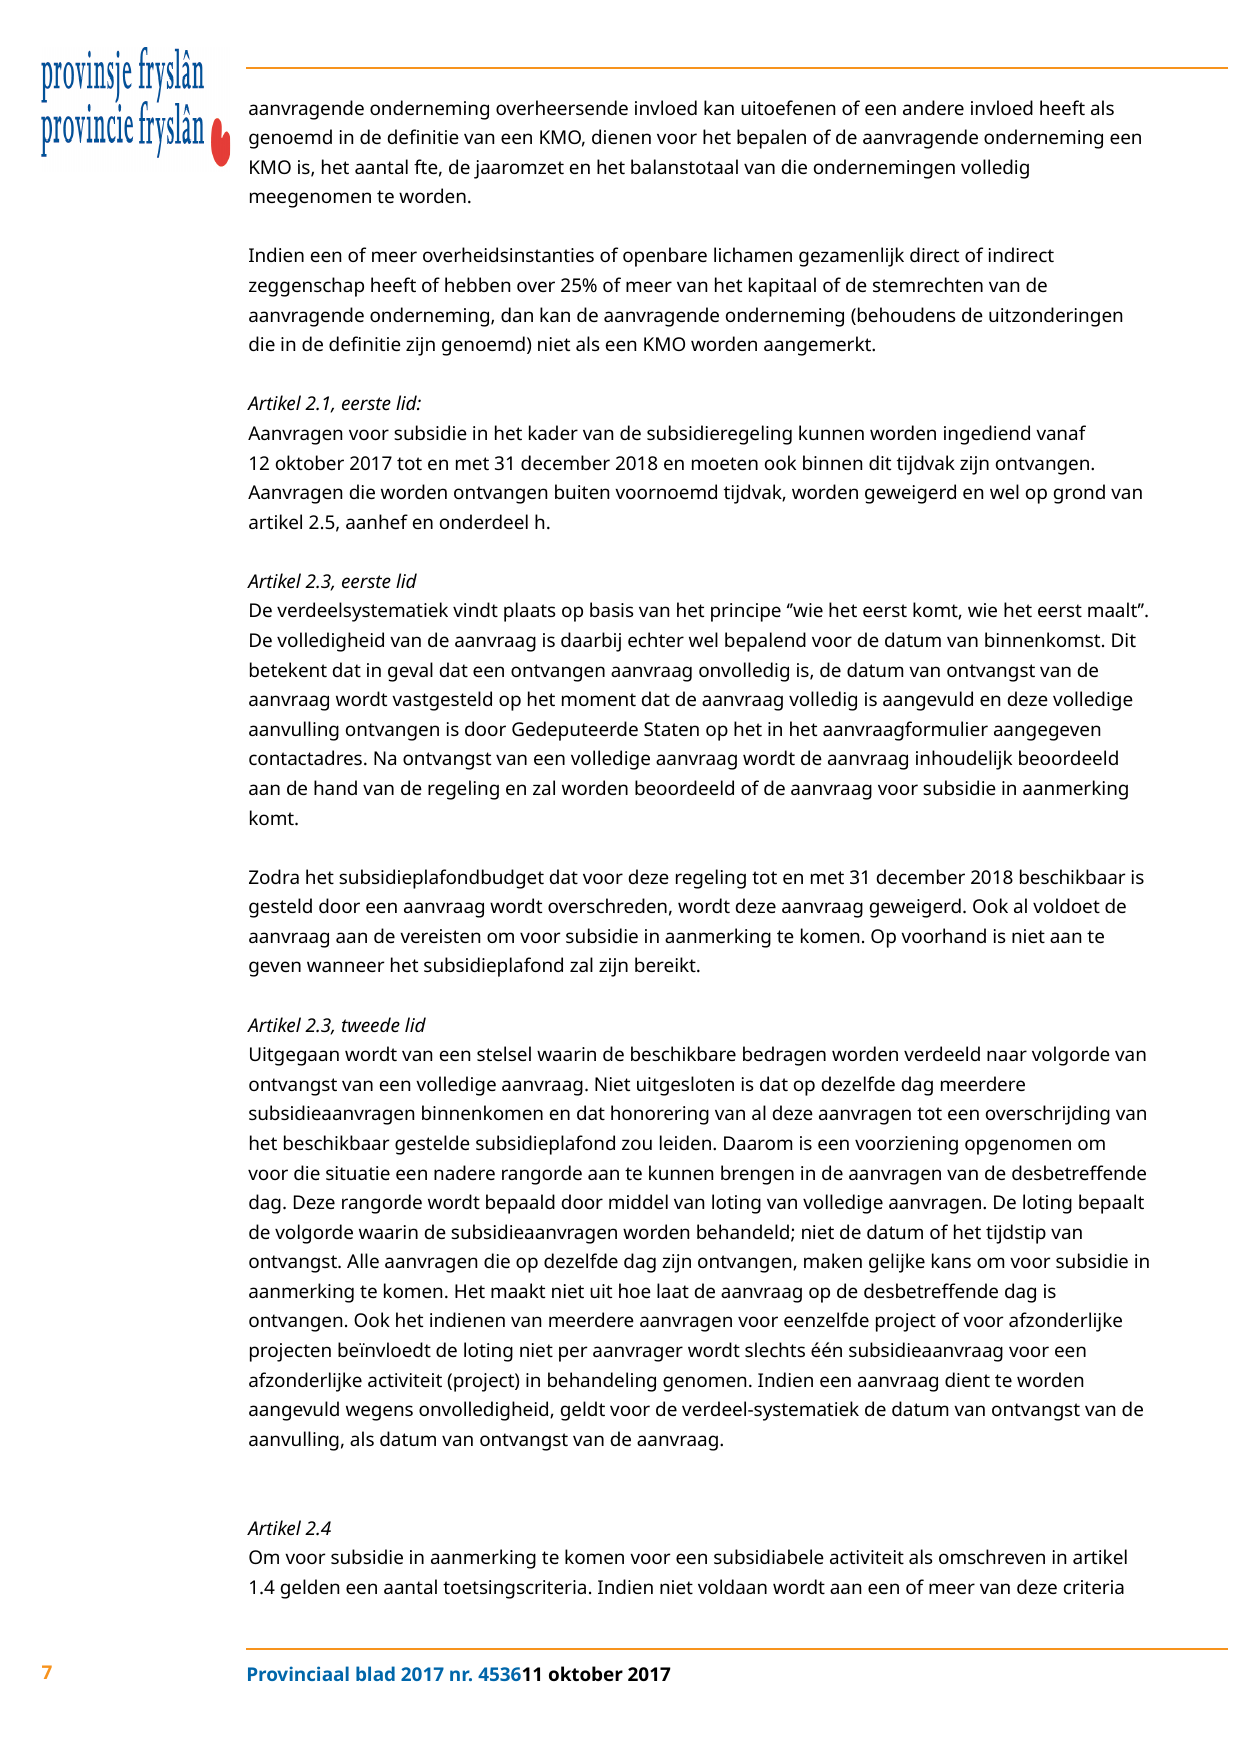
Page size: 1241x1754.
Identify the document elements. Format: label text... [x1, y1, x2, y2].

text Artikel 2.3, tweede lid [248, 1012, 1152, 1038]
text Artikel 2.3, eerste lid [248, 568, 1152, 594]
text Zodra het subsidieplafondbudget dat voor deze regeling tot en met 31 december 2018 beschikbaar is gesteld door een aanvraag wordt overschreden, wordt deze aanvraag geweigerd. Ook al voldoet de aanvraag aan de vereisten om voor subsidie in aanmerking te komen. Op voorhand is niet aan te geven wanneer het subsidieplafond zal zijn bereikt. [248, 864, 1152, 978]
text Artikel 2.1, eerste lid: [248, 391, 1152, 416]
text Aanvragen voor subsidie in het kader van de subsidieregeling kunnen worden ingediend vanaf [248, 420, 1152, 446]
text Indien een of meer overheidsinstanties of openbare lichamen gezamenlijk direct of indirect zeggenschap heeft of hebben over 25% of meer van het kapitaal of de stemrechten van de aanvragende onderneming, dan kan de aanvragende onderneming (behoudens de uitzonderingen die in de definitie zijn genoemd) niet als een KMO worden aangemerkt. [248, 243, 1152, 357]
text De verdeelsystematiek vindt plaats op basis van het principe ‘’wie het eerst komt, wie het eerst maalt’’. De volledigheid van de aanvraag is daarbij echter wel bepalend voor de datum van binnenkomst. Dit betekent dat in geval dat een ontvangen aanvraag onvolledig is, de datum van ontvangst van de aanvraag wordt vastgesteld op het moment dat de aanvraag volledig is aangevuld en deze volledige aanvulling ontvangen is door Gedeputeerde Staten op het in het aanvraagformulier aangegeven contactadres. Na ontvangst van een volledige aanvraag wordt de aanvraag inhoudelijk beoordeeld aan de hand van de regeling en zal worden beoordeeld of de aanvraag voor subsidie in aanmerking komt. [248, 598, 1152, 831]
text Artikel 2.4 [248, 1515, 1152, 1541]
text Uitgegaan wordt van een stelsel waarin de beschikbare bedragen worden verdeeld naar volgorde van ontvangst van een volledige aanvraag. Niet uitgesloten is dat op dezelfde dag meerdere subsidieaanvragen binnenkomen en dat honorering van al deze aanvragen tot een overschrijding van het beschikbaar gestelde subsidieplafond zou leiden. Daarom is een voorziening opgenomen om voor die situatie een nadere rangorde aan te kunnen brengen in de aanvragen van de desbetreffende dag. Deze rangorde wordt bepaald door middel van loting van volledige aanvragen. De loting bepaalt de volgorde waarin de subsidieaanvragen worden behandeld; niet de datum of het tijdstip van ontvangst. Alle aanvragen die op dezelfde dag zijn ontvangen, maken gelijke kans om voor subsidie in aanmerking te komen. Het maakt niet uit hoe laat de aanvraag op de desbetreffende dag is ontvangen. Ook het indienen van meerdere aanvragen voor eenzelfde project of voor afzonderlijke projecten beïnvloedt de loting niet per aanvrager wordt slechts één subsidieaanvraag voor een afzonderlijke activiteit (project) in behandeling genomen. Indien een aanvraag dient te worden aangevuld wegens onvolledigheid, geldt voor de verdeel-systematiek de datum van ontvangst van de aanvulling, als datum van ontvangst van de aanvraag. [248, 1041, 1152, 1452]
text Om voor subsidie in aanmerking te komen voor een subsidiabele activiteit als omschreven in artikel 1.4 gelden een aantal toetsingscriteria. Indien niet voldaan wordt aan een of meer van deze criteria [248, 1544, 1152, 1600]
text aanvragende onderneming overheersende invloed kan uitoefenen of een andere invloed heeft als genoemd in de definitie van een KMO, dienen voor het bepalen of de aanvragende onderneming een KMO is, het aantal fte, de jaaromzet en het balanstotaal van die ondernemingen volledig meegenomen te worden. [248, 95, 1152, 209]
picture [41, 47, 231, 172]
text 12 oktober 2017 tot en met 31 december 2018 en moeten ook binnen dit tijdvak zijn ontvangen. Aanvragen die worden ontvangen buiten voornoemd tijdvak, worden geweigerd en wel op grond van artikel 2.5, aanhef en onderdeel h. [248, 450, 1152, 535]
